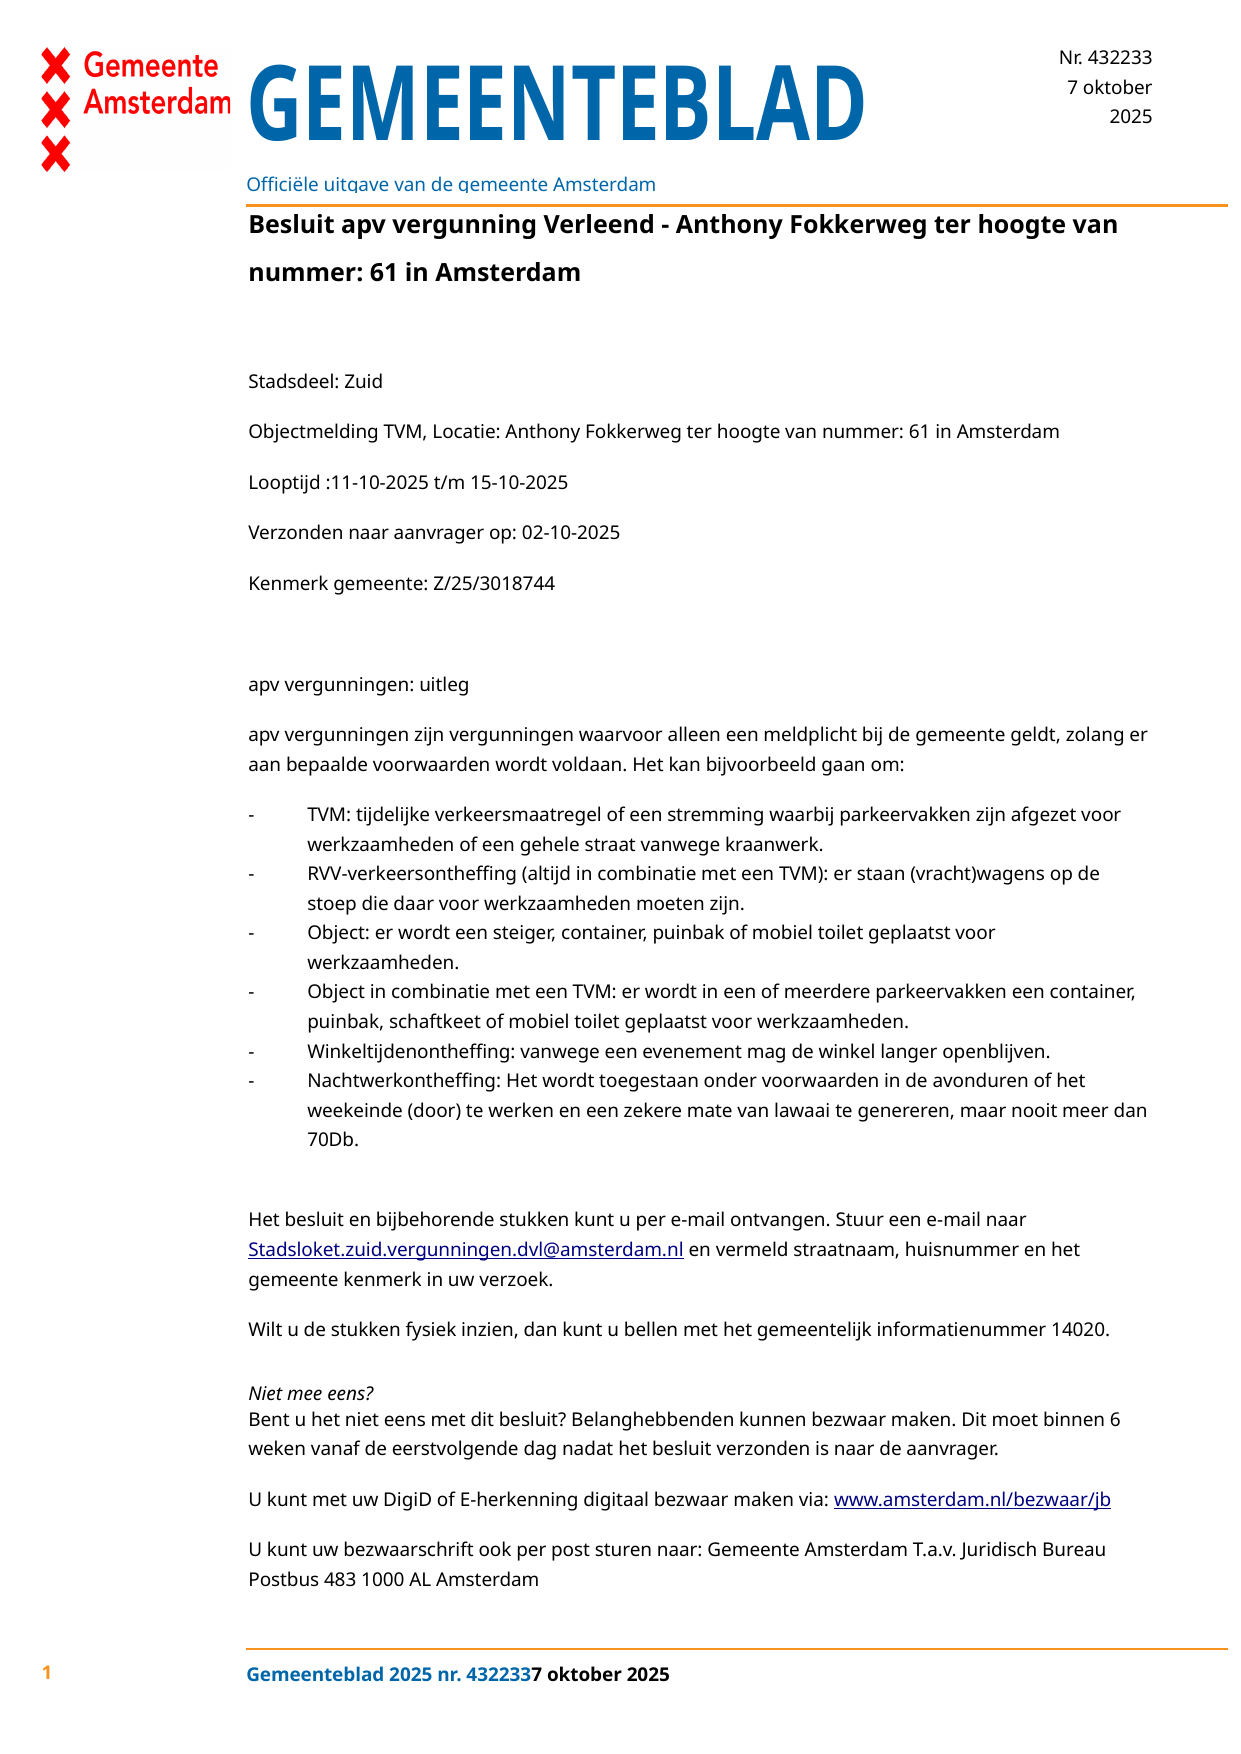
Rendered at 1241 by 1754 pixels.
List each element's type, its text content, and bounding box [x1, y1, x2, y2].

text Het besluit en bijbehorende stukken kunt u per e-mail ontvangen. Stuur een e-mail naar Stadsloket.zuid.vergunningen.dvl@amsterdam.nl en vermeld straatnaam, huisnummer en het gemeente kenmerk in uw verzoek. [248, 1207, 1152, 1292]
text Kenmerk gemeente: Z/25/3018744 [248, 570, 1152, 596]
text apv vergunningen: uitleg [248, 671, 1152, 697]
list Object in combinatie met een TVM: er wordt in een of meerdere parkeervakken een container, puinbak, schaftkeet of mobiel toilet geplaatst voor werkzaamheden. [248, 979, 1152, 1034]
text apv vergunningen zijn vergunningen waarvoor alleen een meldplicht bij de gemeente geldt, zolang er aan bepaalde voorwaarden wordt voldaan. Het kan bijvoorbeeld gaan om: [248, 721, 1152, 777]
text U kunt met uw DigiD of E-herkenning digitaal bezwaar maken via: www.amsterdam.nl/bezwaar/jb [248, 1486, 1152, 1512]
text Wilt u de stukken fysiek inzien, dan kunt u bellen met het gemeentelijk informatienummer 14020. [248, 1316, 1152, 1342]
text Besluit apv vergunning Verleend - Anthony Fokkerweg ter hoogte van nummer: 61 in Amsterdam [248, 207, 1152, 288]
text U kunt uw bezwaarschrift ook per post sturen naar: Gemeente Amsterdam T.a.v. Juridisch Bureau Postbus 483 1000 AL Amsterdam [248, 1536, 1152, 1592]
text Niet mee eens? [248, 1380, 1152, 1406]
picture [41, 47, 231, 172]
text Bent u het niet eens met dit besluit? Belanghebbenden kunnen bezwaar maken. Dit moet binnen 6 weken vanaf de eerstvolgende dag nadat het besluit verzonden is naar de aanvrager. [248, 1406, 1152, 1461]
list Nachtwerkontheffing: Het wordt toegestaan onder voorwaarden in de avonduren of het weekeinde (door) te werken en een zekere mate van lawaai te genereren, maar nooit meer dan 70Db. [248, 1067, 1152, 1152]
list RVV-verkeersontheffing (altijd in combinatie met een TVM): er staan (vracht)wagens op de stoep die daar voor werkzaamheden moeten zijn. [248, 860, 1152, 916]
list Winkeltijdenontheffing: vanwege een evenement mag de winkel langer openblijven. [248, 1038, 1152, 1064]
list Object: er wordt een steiger, container, puinbak of mobiel toilet geplaatst voor werkzaamheden. [248, 919, 1152, 975]
text Verzonden naar aanvrager op: 02-10-2025 [248, 519, 1152, 545]
list TVM: tijdelijke verkeersmaatregel of een stremming waarbij parkeervakken zijn afgezet voor werkzaamheden of een gehele straat vanwege kraanwerk. [248, 801, 1152, 857]
text Objectmelding TVM, Locatie: Anthony Fokkerweg ter hoogte van nummer: 61 in Amsterdam [248, 419, 1152, 444]
text Looptijd :11-10-2025 t/m 15-10-2025 [248, 469, 1152, 495]
text Stadsdeel: Zuid [248, 368, 1152, 394]
